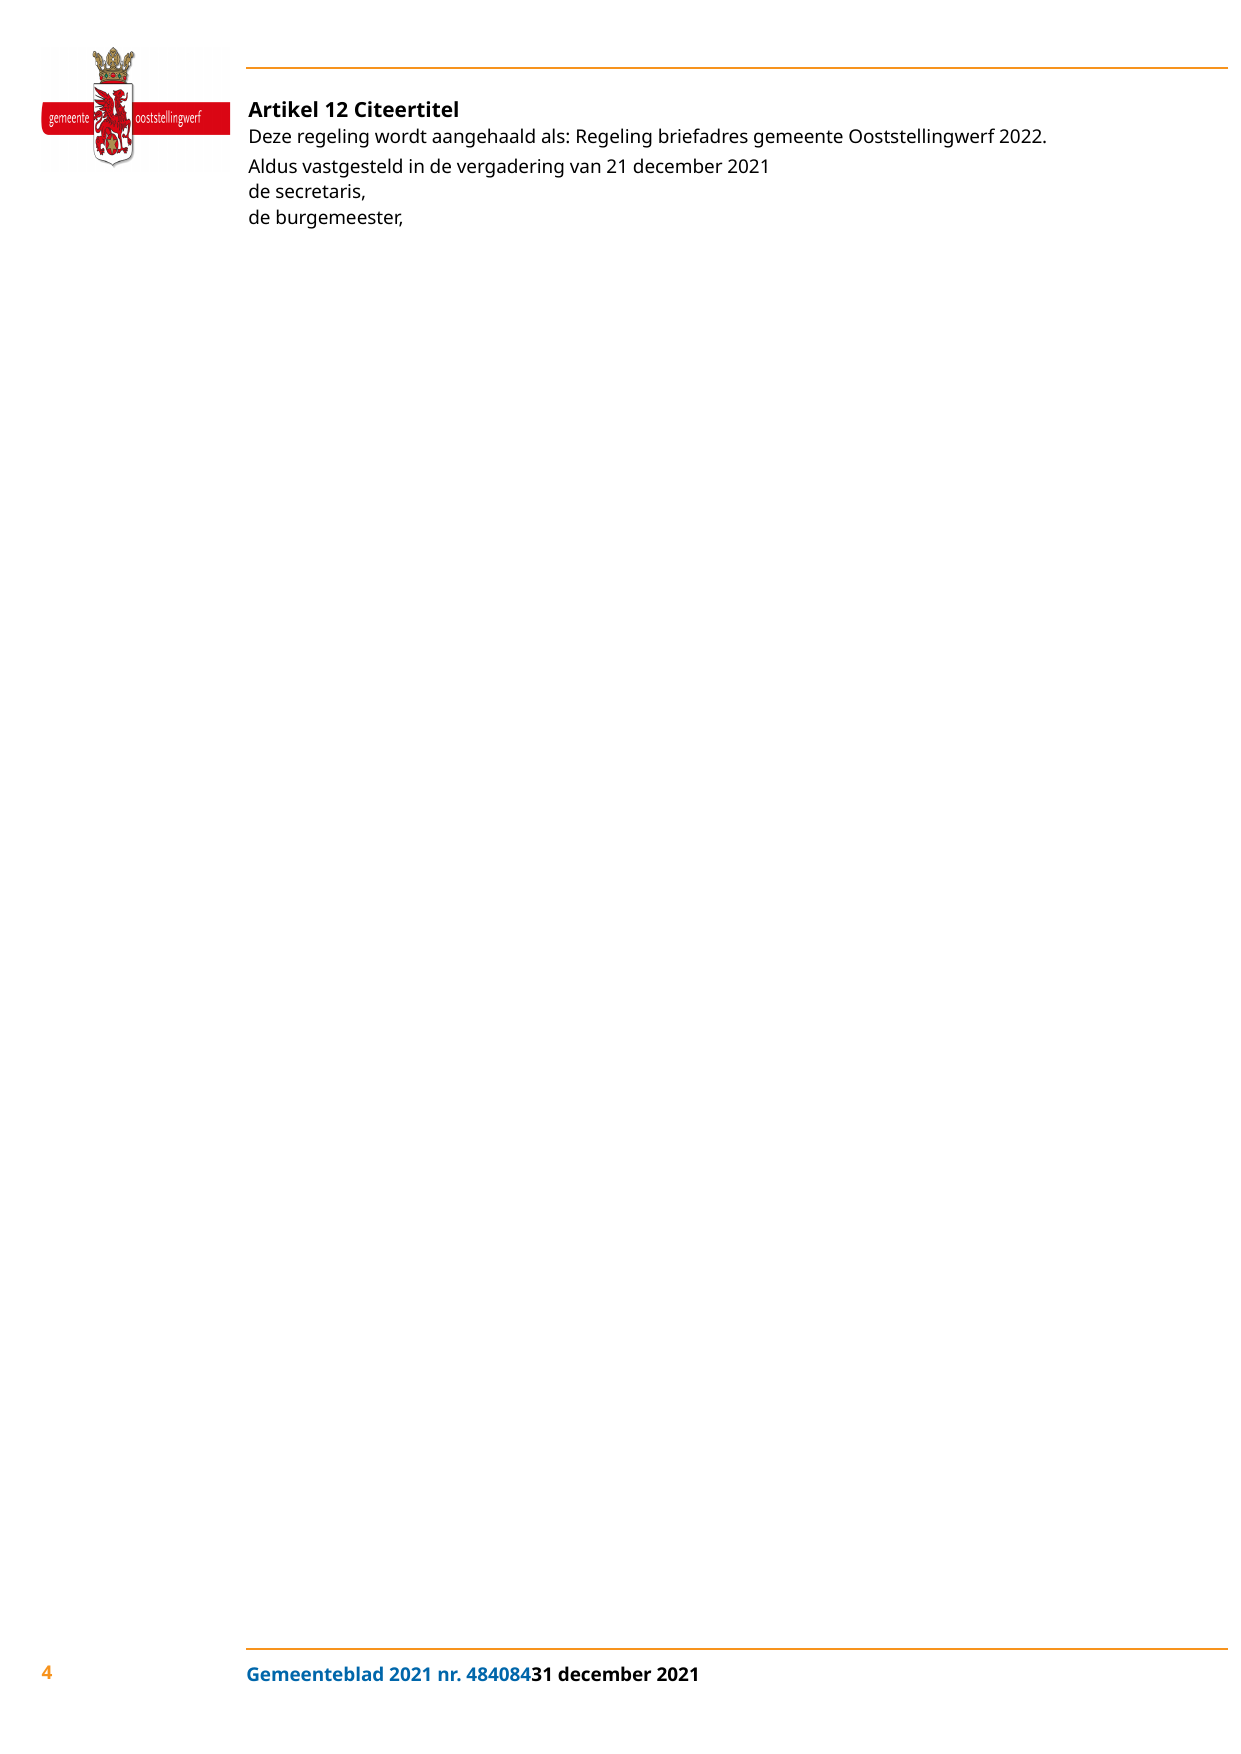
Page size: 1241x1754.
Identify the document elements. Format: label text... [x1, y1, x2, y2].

text Deze regeling wordt aangehaald als: Regeling briefadres gemeente Ooststellingwerf 2022. [248, 123, 1152, 149]
text Artikel 12 Citeertitel [248, 95, 1152, 123]
text de secretaris, [248, 178, 1152, 204]
text Aldus vastgesteld in de vergadering van 21 december 2021 [248, 153, 1152, 178]
text de burgemeester, [248, 204, 1152, 230]
picture [41, 47, 231, 172]
